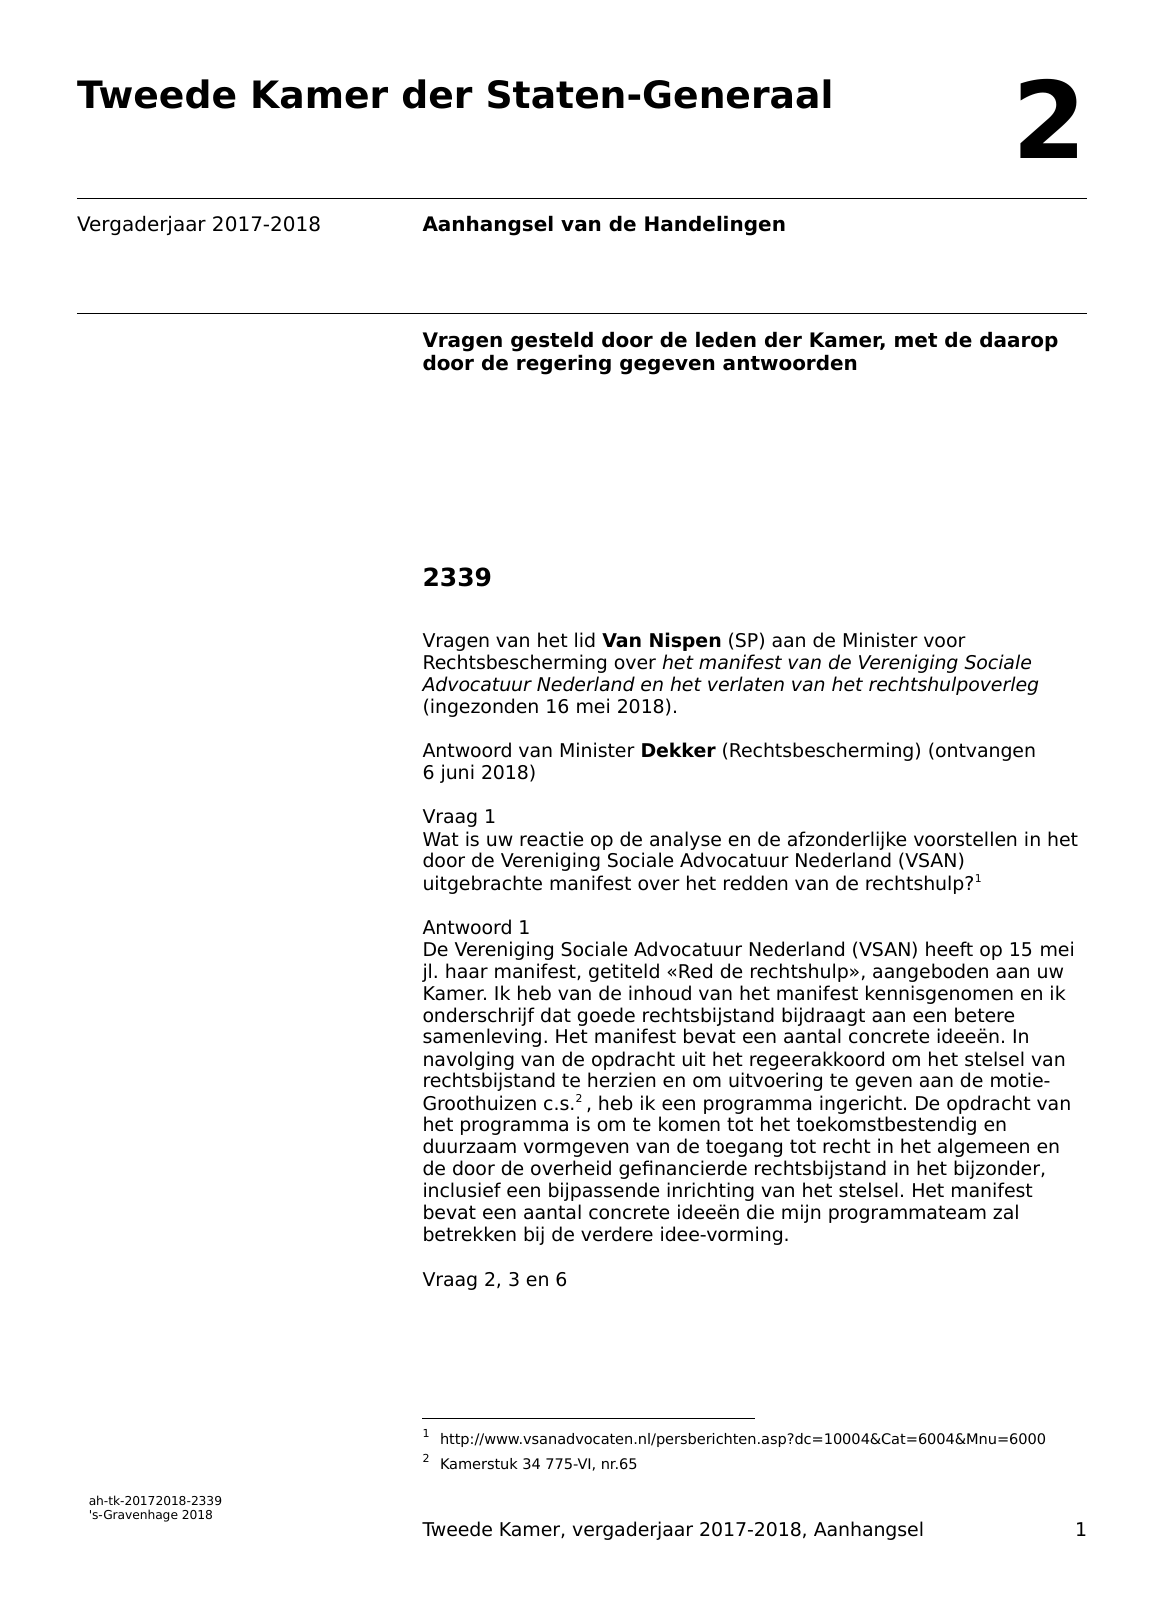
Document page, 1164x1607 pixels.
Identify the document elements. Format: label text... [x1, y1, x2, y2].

text Vraag 2, 3 en 6 [422, 1268, 1087, 1290]
text Wat is uw reactie op de analyse en de afzonderlijke voorstellen in het door de Vereniging Sociale Advocatuur Nederland (VSAN) uitgebrachte manifest over het redden van de rechtshulp? [422, 828, 1087, 894]
table_header 2 [886, 59, 1087, 198]
table_cell Vragen gesteld door de leden der Kamer, met de daarop door de regering gegeven antwoorden [422, 314, 1087, 375]
text http://www.vsanadvocaten.nl/persberichten.asp?dc=10004&Cat=6004&Mnu=6000 [422, 1427, 1087, 1449]
text ah-tk-20172018-2339 [88, 1494, 323, 1508]
text De Vereniging Sociale Advocatuur Nederland (VSAN) heeft op 15 mei jl. haar manifest, getiteld «Red de rechtshulp», aangeboden aan uw Kamer. Ik heb van de inhoud van het manifest kennisgenomen en ik onderschrijf dat goede rechtsbijstand bijdraagt aan een betere samenleving. Het manifest bevat een aantal concrete ideeën. In navolging van de opdracht uit het regeerakkoord om het stelsel van rechtsbijstand te herzien en om uitvoering te geven aan de motie-Groothuizen c.s., heb ik een programma ingericht. De opdracht van het programma is om te komen tot het toekomstbestendig en duurzaam vormgeven van de toegang tot recht in het algemeen en de door de overheid gefinancierde rechtsbijstand in het bijzonder, inclusief een bijpassende inrichting van het stelsel. Het manifest bevat een aantal concrete ideeën die mijn programmateam zal betrekken bij de verdere idee-vorming. [422, 938, 1087, 1246]
text Vraag 1 [422, 806, 1087, 828]
text 2339 [422, 563, 1087, 592]
text Kamerstuk 34 775-VI, nr.65 [422, 1452, 1087, 1474]
table_cell Aanhangsel van de Handelingen [422, 199, 1087, 313]
text 's-Gravenhage 2018 [88, 1508, 323, 1522]
text Vragen van het lid Van Nispen (SP) aan de Minister voor Rechtsbescherming over het manifest van de Vereniging Sociale Advocatuur Nederland en het verlaten van het rechtshulpoverleg (ingezonden 16 mei 2018). [422, 630, 1087, 718]
text Antwoord van Minister Dekker (Rechtsbescherming) (ontvangen 6 juni 2018) [422, 740, 1087, 784]
table_header Tweede Kamer der Staten-Generaal [77, 59, 886, 198]
table_cell Vergaderjaar 2017-2018 [77, 199, 422, 313]
table_cell [77, 314, 422, 375]
text Antwoord 1 [422, 917, 1087, 938]
